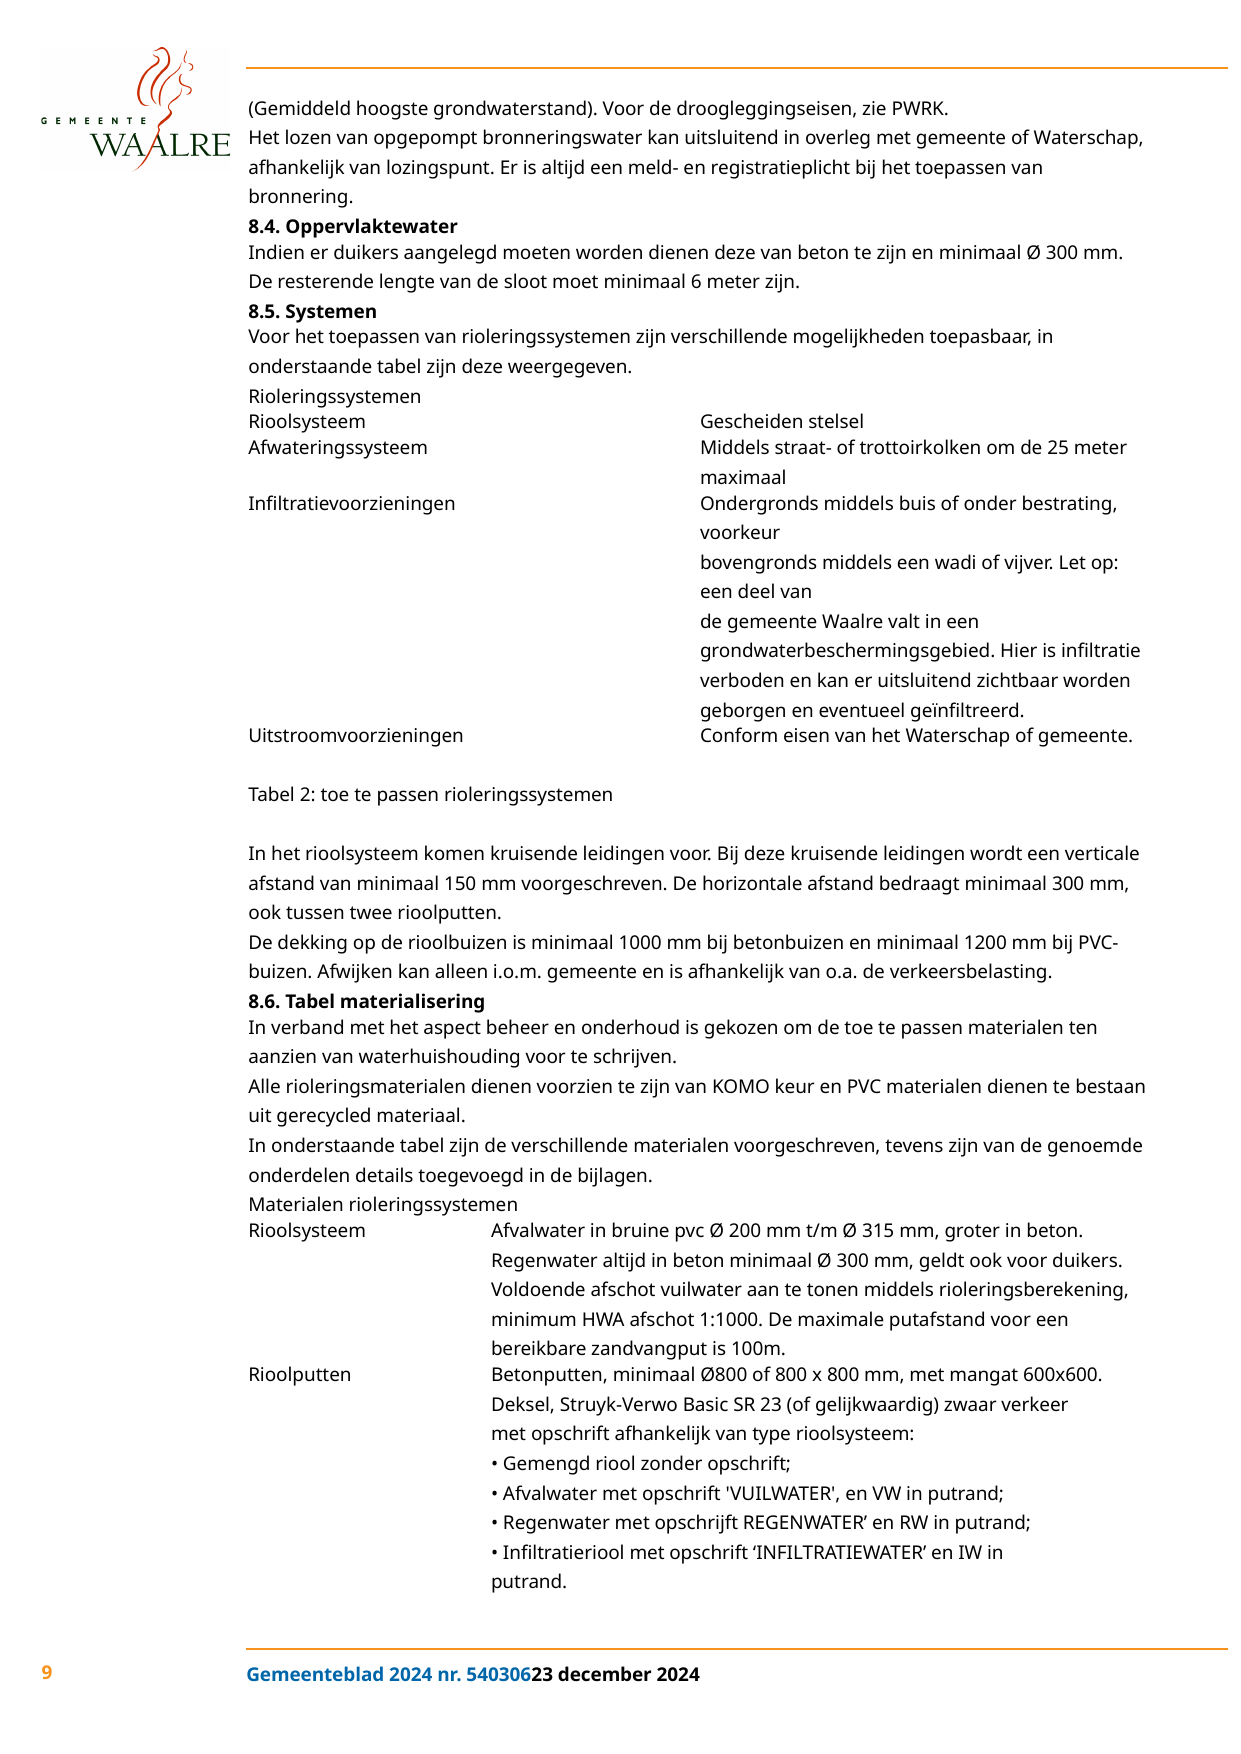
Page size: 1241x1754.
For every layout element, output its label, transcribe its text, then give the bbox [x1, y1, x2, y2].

picture [41, 47, 231, 172]
text De dekking op de rioolbuizen is minimaal 1000 mm bij betonbuizen en minimaal 1200 mm bij PVC-buizen. Afwijken kan alleen i.o.m. gemeente en is afhankelijk van o.a. de verkeersbelasting. [248, 929, 1152, 984]
text Voor het toepassen van rioleringssystemen zijn verschillende mogelijkheden toepasbaar, in onderstaande tabel zijn deze weergegeven. [248, 324, 1152, 379]
table_header Materialen rioleringssystemen [248, 1192, 1152, 1217]
table_cell Ondergronds middels buis of onder bestrating, voorkeur bovengronds middels een wadi of vijver. Let op: een deel van de gemeente Waalre valt in een grondwaterbeschermingsgebied. Hier is infiltratie verboden en kan er uitsluitend zichtbaar worden geborgen en eventueel geïnfiltreerd. [700, 490, 1152, 723]
table_cell Conform eisen van het Waterschap of gemeente. [700, 723, 1152, 748]
text In het rioolsysteem komen kruisende leidingen voor. Bij deze kruisende leidingen wordt een verticale [248, 840, 1152, 866]
text (Gemiddeld hoogste grondwaterstand). Voor de droogleggingseisen, zie PWRK. [248, 95, 1152, 121]
text Het lozen van opgepompt bronneringswater kan uitsluitend in overleg met gemeente of Waterschap, afhankelijk van lozingspunt. Er is altijd een meld- en registratieplicht bij het toepassen van bronnering. [248, 124, 1152, 209]
table_cell Rioolsysteem [248, 1217, 491, 1361]
table_header Rioleringssystemen [248, 383, 1152, 409]
table_cell Infiltratievoorzieningen [248, 490, 700, 723]
text In verband met het aspect beheer en onderhoud is gekozen om de toe te passen materialen ten aanzien van waterhuishouding voor te schrijven. [248, 1014, 1152, 1069]
table_cell Middels straat- of trottoirkolken om de 25 meter maximaal [700, 435, 1152, 490]
text Alle rioleringsmaterialen dienen voorzien te zijn van KOMO keur en PVC materialen dienen te bestaan uit gerecycled materiaal. [248, 1073, 1152, 1128]
table_cell Betonputten, minimaal Ø800 of 800 x 800 mm, met mangat 600x600. Deksel, Struyk-Verwo Basic SR 23 (of gelijkwaardig) zwaar verkeer met opschrift afhankelijk van type rioolsysteem: • Gemengd riool zonder opschrift; • Afvalwater met opschrift 'VUILWATER', en VW in putrand; • Regenwater met opschrijft REGENWATER’ en RW in putrand; • Infiltratieriool met opschrift ‘INFILTRATIEWATER’ en IW in putrand. [491, 1361, 1152, 1594]
table_cell Afvalwater in bruine pvc Ø 200 mm t/m Ø 315 mm, groter in beton. Regenwater altijd in beton minimaal Ø 300 mm, geldt ook voor duikers. Voldoende afschot vuilwater aan te tonen middels rioleringsberekening, minimum HWA afschot 1:1000. De maximale putafstand voor een bereikbare zandvangput is 100m. [491, 1217, 1152, 1361]
table_cell Afwateringssysteem [248, 435, 700, 490]
text Indien er duikers aangelegd moeten worden dienen deze van beton te zijn en minimaal Ø 300 mm. De resterende lengte van de sloot moet minimaal 6 meter zijn. [248, 239, 1152, 294]
text afstand van minimaal 150 mm voorgeschreven. De horizontale afstand bedraagt minimaal 300 mm, ook tussen twee rioolputten. [248, 870, 1152, 925]
text Tabel 2: toe te passen rioleringssystemen [248, 781, 1152, 807]
text 8.6. Tabel materialisering [248, 988, 1152, 1014]
table_cell Rioolputten [248, 1361, 491, 1594]
table_cell Uitstroomvoorzieningen [248, 723, 700, 748]
text In onderstaande tabel zijn de verschillende materialen voorgeschreven, tevens zijn van de genoemde onderdelen details toegevoegd in de bijlagen. [248, 1132, 1152, 1188]
text 8.4. Oppervlaktewater [248, 213, 1152, 239]
table_cell Gescheiden stelsel [700, 409, 1152, 434]
text 8.5. Systemen [248, 298, 1152, 324]
table_cell Rioolsysteem [248, 409, 700, 434]
